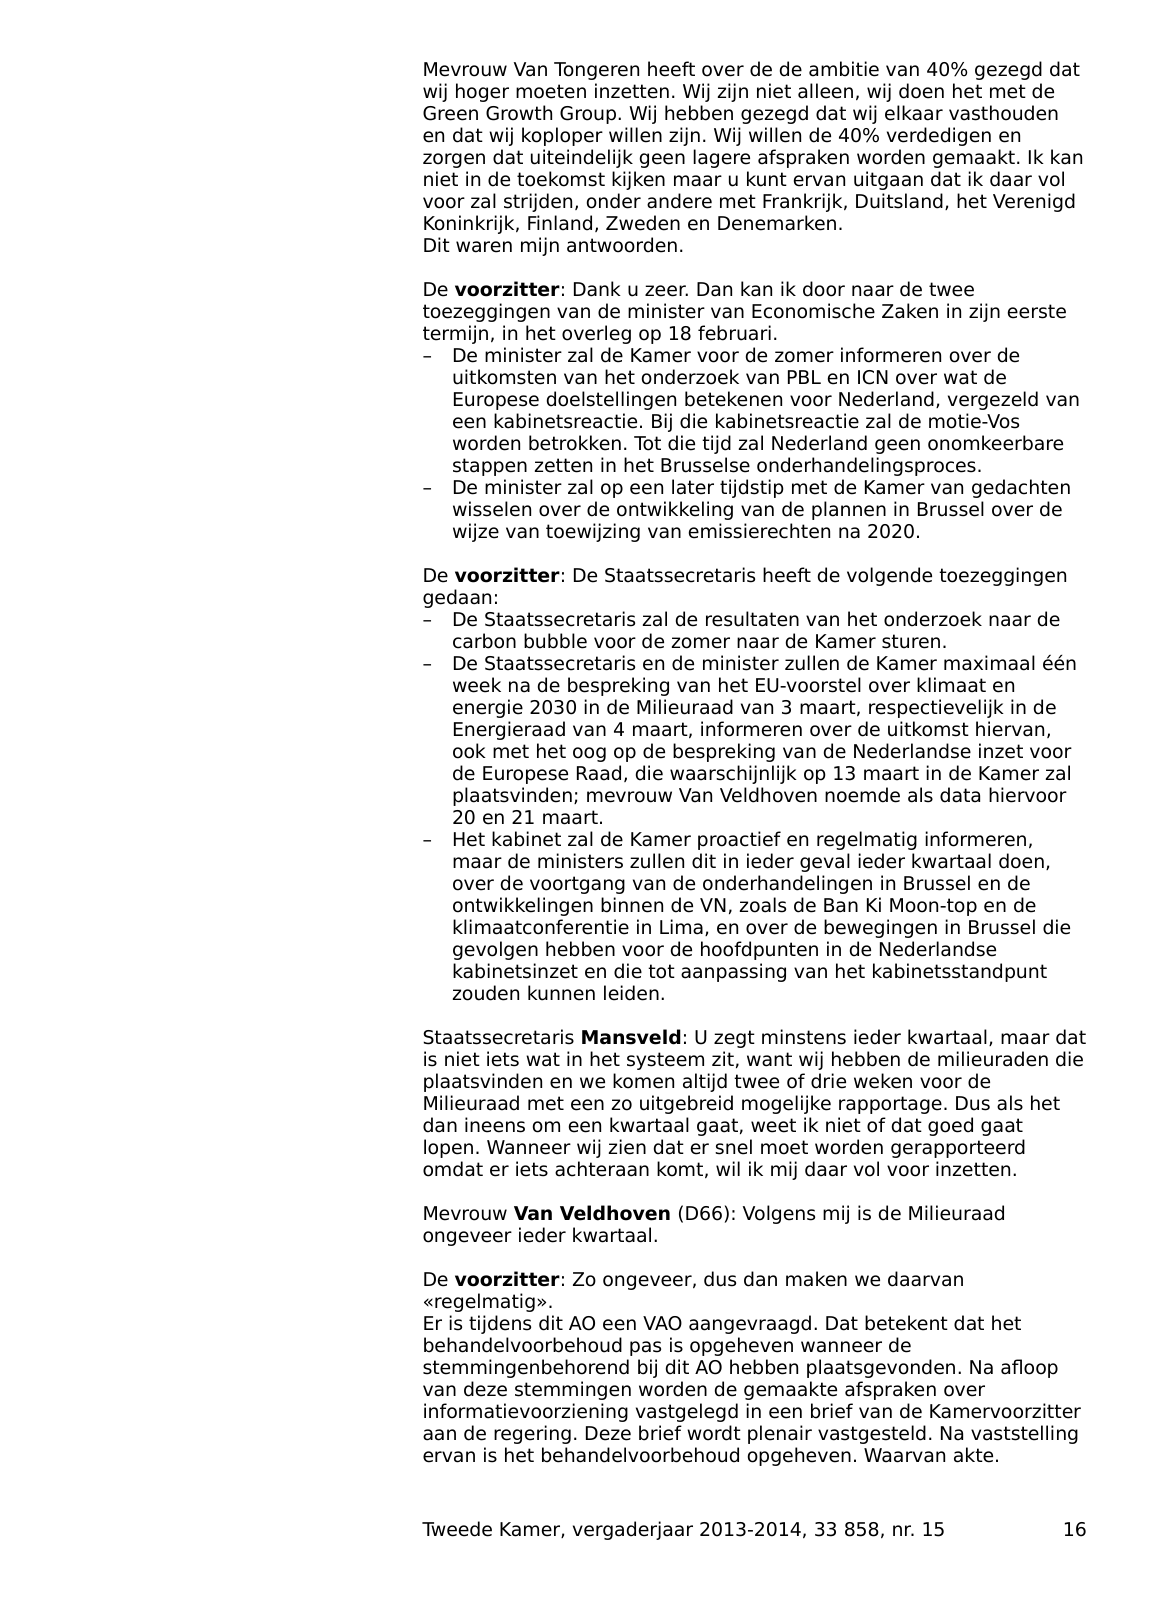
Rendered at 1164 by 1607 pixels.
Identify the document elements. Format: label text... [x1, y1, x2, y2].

text Dit waren mijn antwoorden. [422, 235, 1087, 257]
text Er is tijdens dit AO een VAO aangevraagd. Dat betekent dat het behandelvoorbehoud pas is opgeheven wanneer de stemmingenbehorend bij dit AO hebben plaatsgevonden. Na afloop van deze stemmingen worden de gemaakte afspraken over informatievoorziening vastgelegd in een brief van de Kamervoorzitter aan de regering. Deze brief wordt plenair vastgesteld. Na vaststelling ervan is het behandelvoorbehoud opgeheven. Waarvan akte. [422, 1313, 1087, 1467]
text – De minister zal de Kamer voor de zomer informeren over de uitkomsten van het onderzoek van PBL en ICN over wat de Europese doelstellingen betekenen voor Nederland, vergezeld van een kabinetsreactie. Bij die kabinetsreactie zal de motie-Vos worden betrokken. Tot die tijd zal Nederland geen onomkeerbare stappen zetten in het Brusselse onderhandelingsproces. [422, 345, 1087, 477]
text De voorzitter: Zo ongeveer, dus dan maken we daarvan «regelmatig». [422, 1269, 1087, 1313]
text – De Staatssecretaris zal de resultaten van het onderzoek naar de carbon bubble voor de zomer naar de Kamer sturen. [422, 609, 1087, 653]
text De voorzitter: De Staatssecretaris heeft de volgende toezeggingen gedaan: [422, 565, 1087, 609]
text – De minister zal op een later tijdstip met de Kamer van gedachten wisselen over de ontwikkeling van de plannen in Brussel over de wijze van toewijzing van emissierechten na 2020. [422, 477, 1087, 543]
text Mevrouw Van Veldhoven (D66): Volgens mij is de Milieuraad ongeveer ieder kwartaal. [422, 1203, 1087, 1247]
text – De Staatssecretaris en de minister zullen de Kamer maximaal één week na de bespreking van het EU-voorstel over klimaat en energie 2030 in de Milieuraad van 3 maart, respectievelijk in de Energieraad van 4 maart, informeren over de uitkomst hiervan, ook met het oog op de bespreking van de Nederlandse inzet voor de Europese Raad, die waarschijnlijk op 13 maart in de Kamer zal plaatsvinden; mevrouw Van Veldhoven noemde als data hiervoor 20 en 21 maart. [422, 653, 1087, 829]
text Mevrouw Van Tongeren heeft over de de ambitie van 40% gezegd dat wij hoger moeten inzetten. Wij zijn niet alleen, wij doen het met de Green Growth Group. Wij hebben gezegd dat wij elkaar vasthouden en dat wij koploper willen zijn. Wij willen de 40% verdedigen en zorgen dat uiteindelijk geen lagere afspraken worden gemaakt. Ik kan niet in de toekomst kijken maar u kunt ervan uitgaan dat ik daar vol voor zal strijden, onder andere met Frankrijk, Duitsland, het Verenigd Koninkrijk, Finland, Zweden en Denemarken. [422, 59, 1087, 235]
text – Het kabinet zal de Kamer proactief en regelmatig informeren, maar de ministers zullen dit in ieder geval ieder kwartaal doen, over de voortgang van de onderhandelingen in Brussel en de ontwikkelingen binnen de VN, zoals de Ban Ki Moon-top en de klimaatconferentie in Lima, en over de bewegingen in Brussel die gevolgen hebben voor de hoofdpunten in de Nederlandse kabinetsinzet en die tot aanpassing van het kabinetsstandpunt zouden kunnen leiden. [422, 829, 1087, 1004]
text Staatssecretaris Mansveld: U zegt minstens ieder kwartaal, maar dat is niet iets wat in het systeem zit, want wij hebben de milieuraden die plaatsvinden en we komen altijd twee of drie weken voor de Milieuraad met een zo uitgebreid mogelijke rapportage. Dus als het dan ineens om een kwartaal gaat, weet ik niet of dat goed gaat lopen. Wanneer wij zien dat er snel moet worden gerapporteerd omdat er iets achteraan komt, wil ik mij daar vol voor inzetten. [422, 1027, 1087, 1181]
text De voorzitter: Dank u zeer. Dan kan ik door naar de twee toezeggingen van de minister van Economische Zaken in zijn eerste termijn, in het overleg op 18 februari. [422, 279, 1087, 345]
